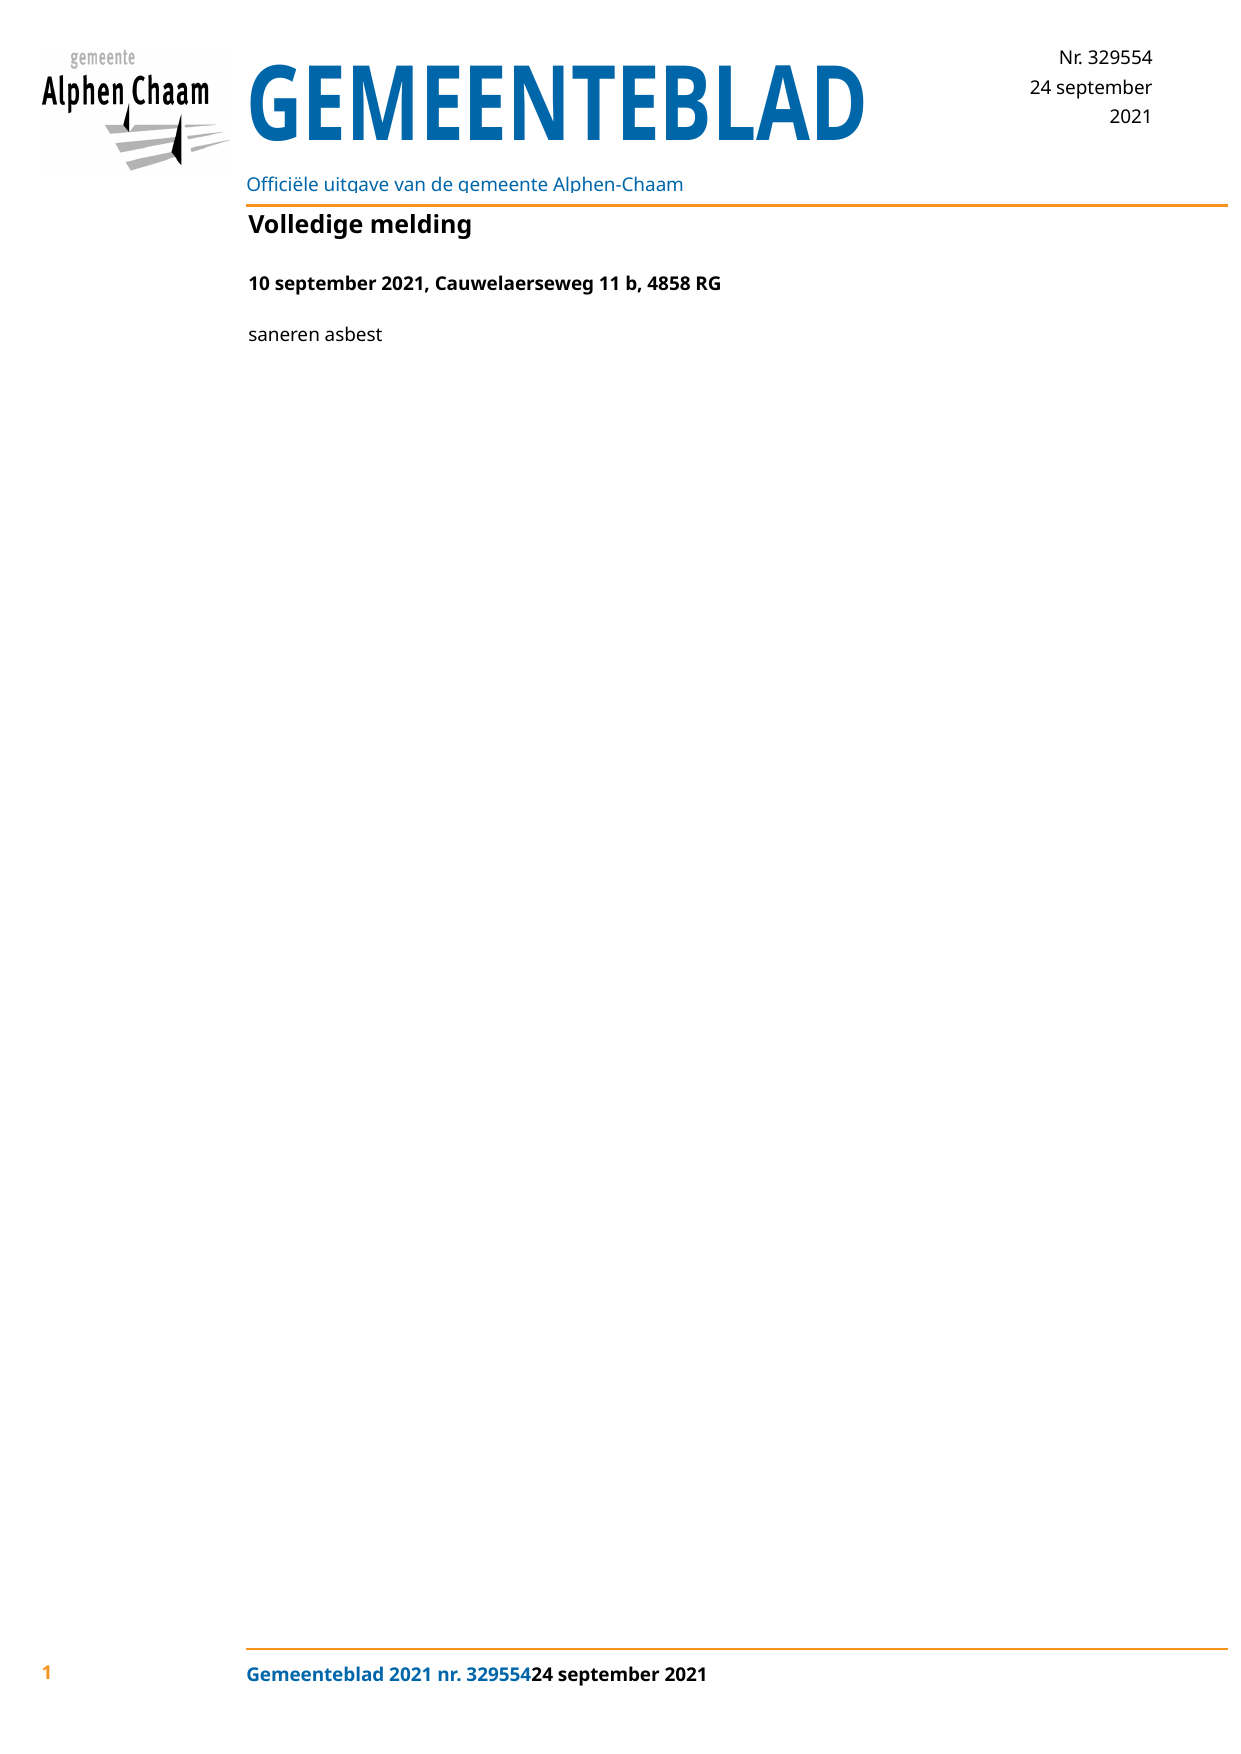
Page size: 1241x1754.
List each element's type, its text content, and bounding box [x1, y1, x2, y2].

text Volledige melding [248, 207, 1152, 241]
text 10 september 2021, Cauwelaerseweg 11 b, 4858 RG [248, 270, 1152, 296]
picture [41, 47, 231, 172]
text saneren asbest [248, 321, 1152, 346]
